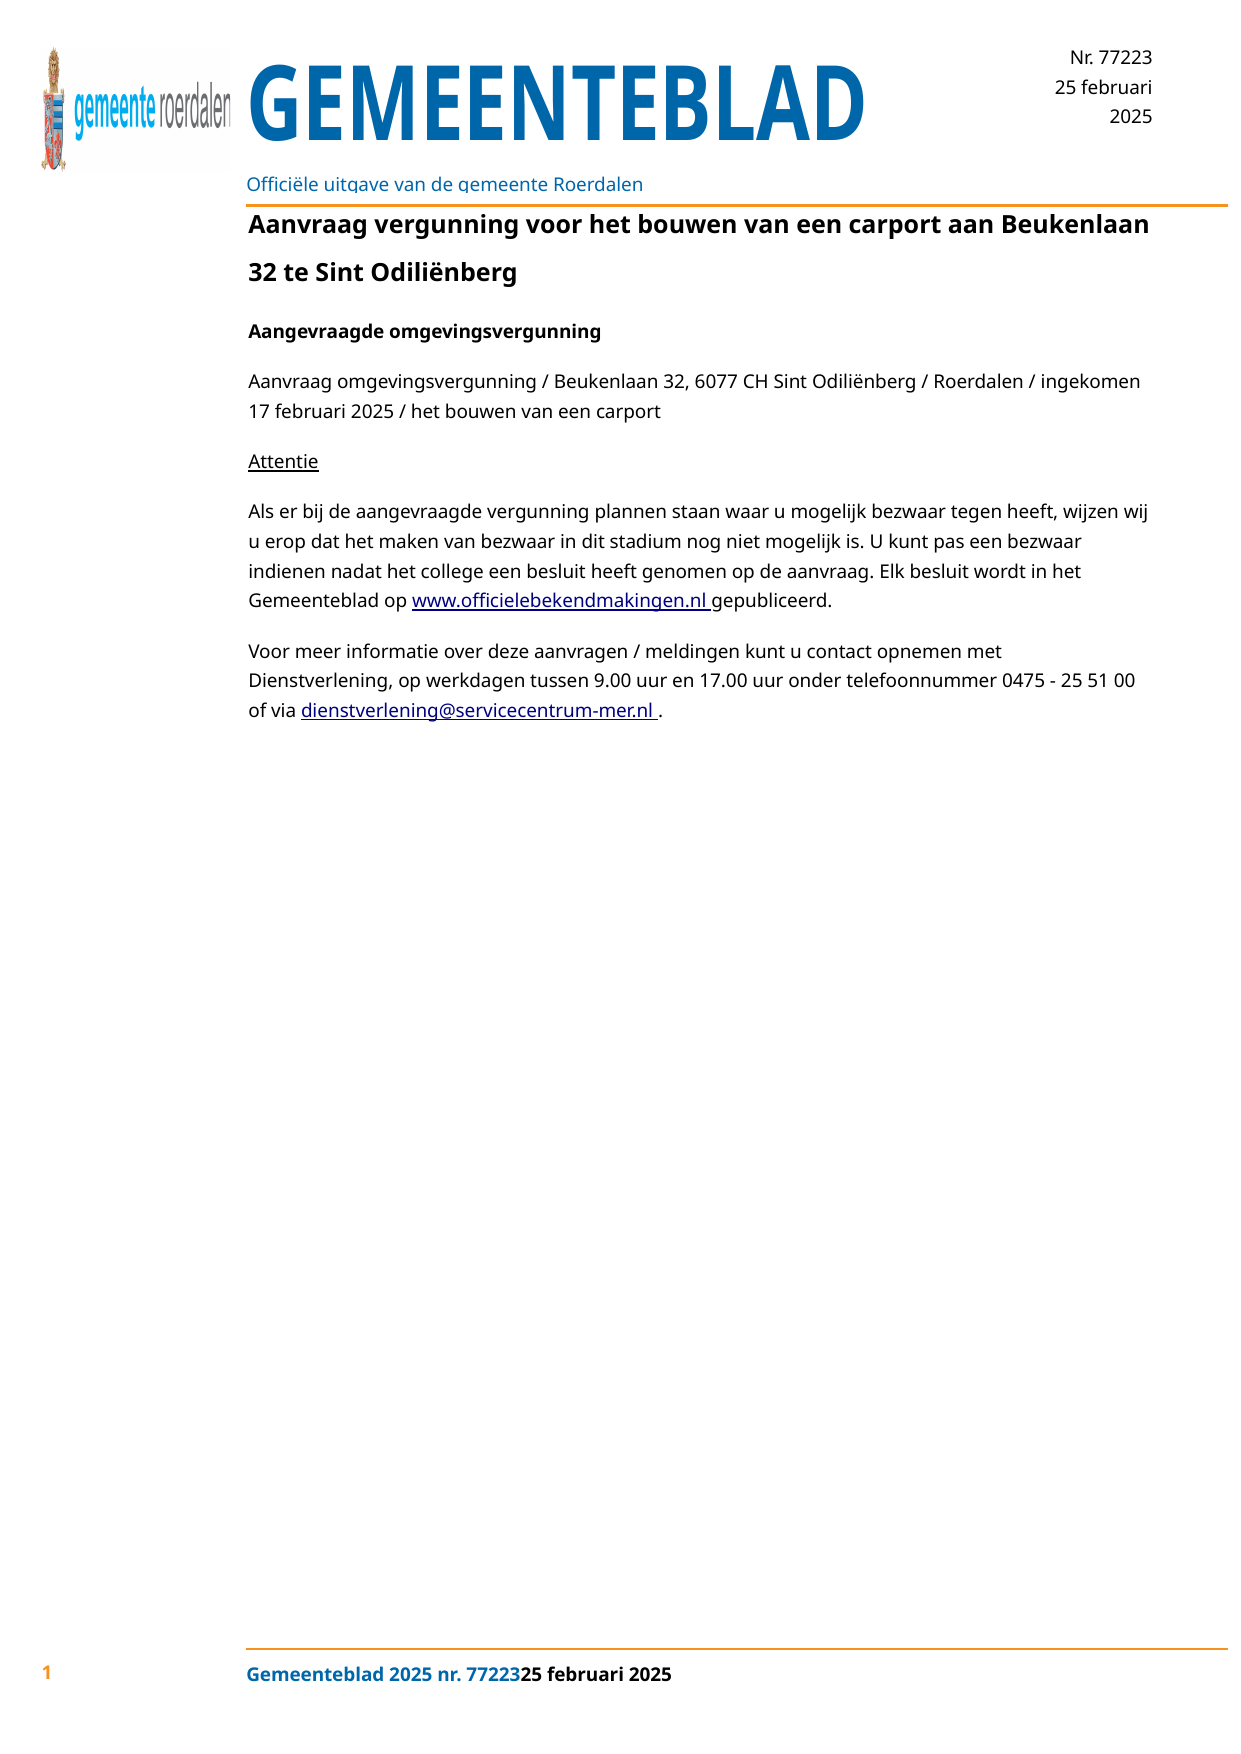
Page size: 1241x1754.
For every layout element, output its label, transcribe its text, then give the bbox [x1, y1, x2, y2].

text Aangevraagde omgevingsvergunning [248, 318, 1152, 344]
text Voor meer informatie over deze aanvragen / meldingen kunt u contact opnemen met Dienstverlening, op werkdagen tussen 9.00 uur en 17.00 uur onder telefoonnummer 0475 - 25 51 00 of via dienstverlening@servicecentrum-mer.nl . [248, 638, 1152, 723]
text Aanvraag vergunning voor het bouwen van een carport aan Beukenlaan 32 te Sint Odiliënberg [248, 207, 1152, 288]
picture [41, 47, 231, 172]
text Als er bij de aangevraagde vergunning plannen staan waar u mogelijk bezwaar tegen heeft, wijzen wij u erop dat het maken van bezwaar in dit stadium nog niet mogelijk is. U kunt pas een bezwaar indienen nadat het college een besluit heeft genomen op de aanvraag. Elk besluit wordt in het Gemeenteblad op www.officielebekendmakingen.nl gepubliceerd. [248, 499, 1152, 613]
text Aanvraag omgevingsvergunning / Beukenlaan 32, 6077 CH Sint Odiliënberg / Roerdalen / ingekomen 17 februari 2025 / het bouwen van een carport [248, 368, 1152, 424]
text Attentie [248, 448, 1152, 474]
